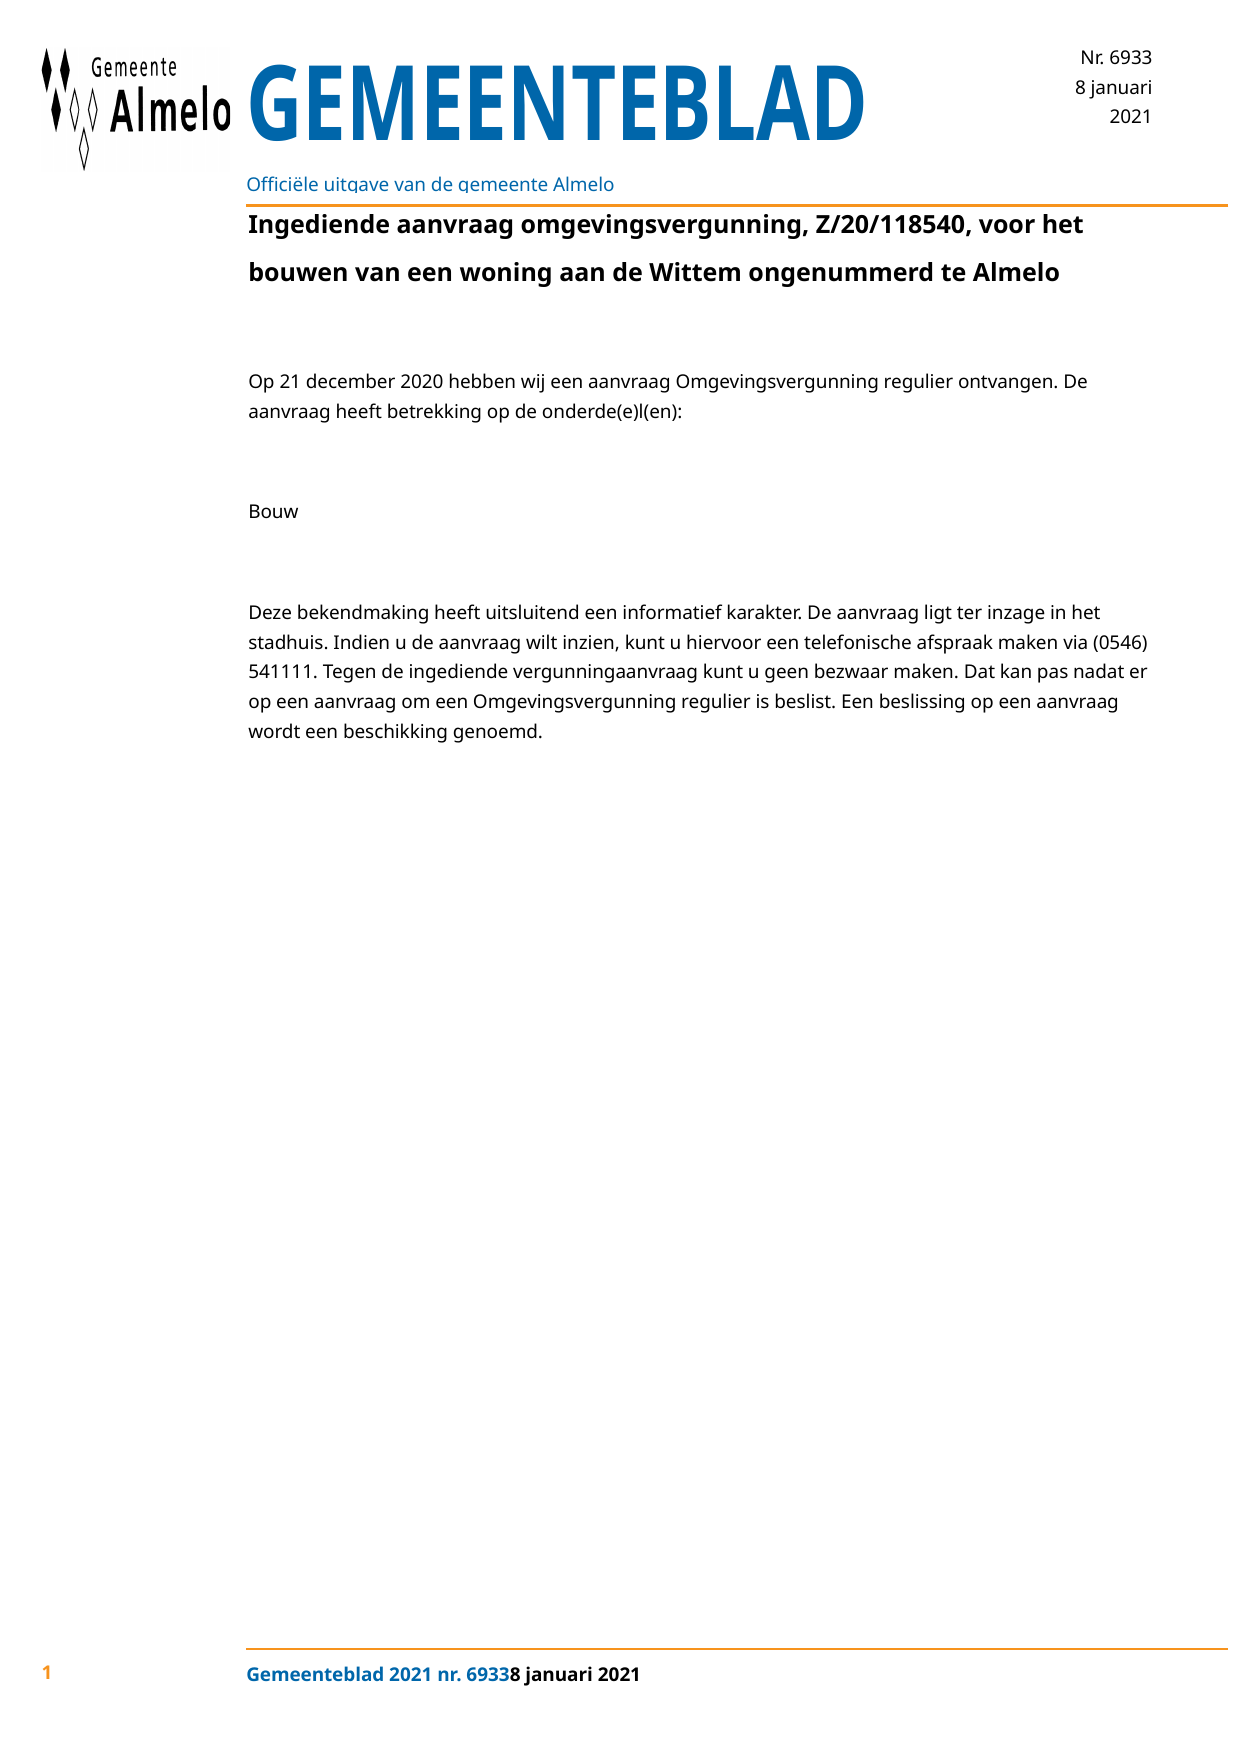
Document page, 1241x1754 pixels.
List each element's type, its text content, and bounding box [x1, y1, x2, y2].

text Bouw [248, 499, 1152, 524]
text Op 21 december 2020 hebben wij een aanvraag Omgevingsvergunning regulier ontvangen. De aanvraag heeft betrekking op de onderde(e)l(en): [248, 368, 1152, 424]
picture [41, 47, 231, 172]
text Deze bekendmaking heeft uitsluitend een informatief karakter. De aanvraag ligt ter inzage in het stadhuis. Indien u de aanvraag wilt inzien, kunt u hiervoor een telefonische afspraak maken via (0546) 541111. Tegen de ingediende vergunningaanvraag kunt u geen bezwaar maken. Dat kan pas nadat er op een aanvraag om een Omgevingsvergunning regulier is beslist. Een beslissing op een aanvraag wordt een beschikking genoemd. [248, 599, 1152, 744]
text Ingediende aanvraag omgevingsvergunning, Z/20/118540, voor het bouwen van een woning aan de Wittem ongenummerd te Almelo [248, 207, 1152, 288]
